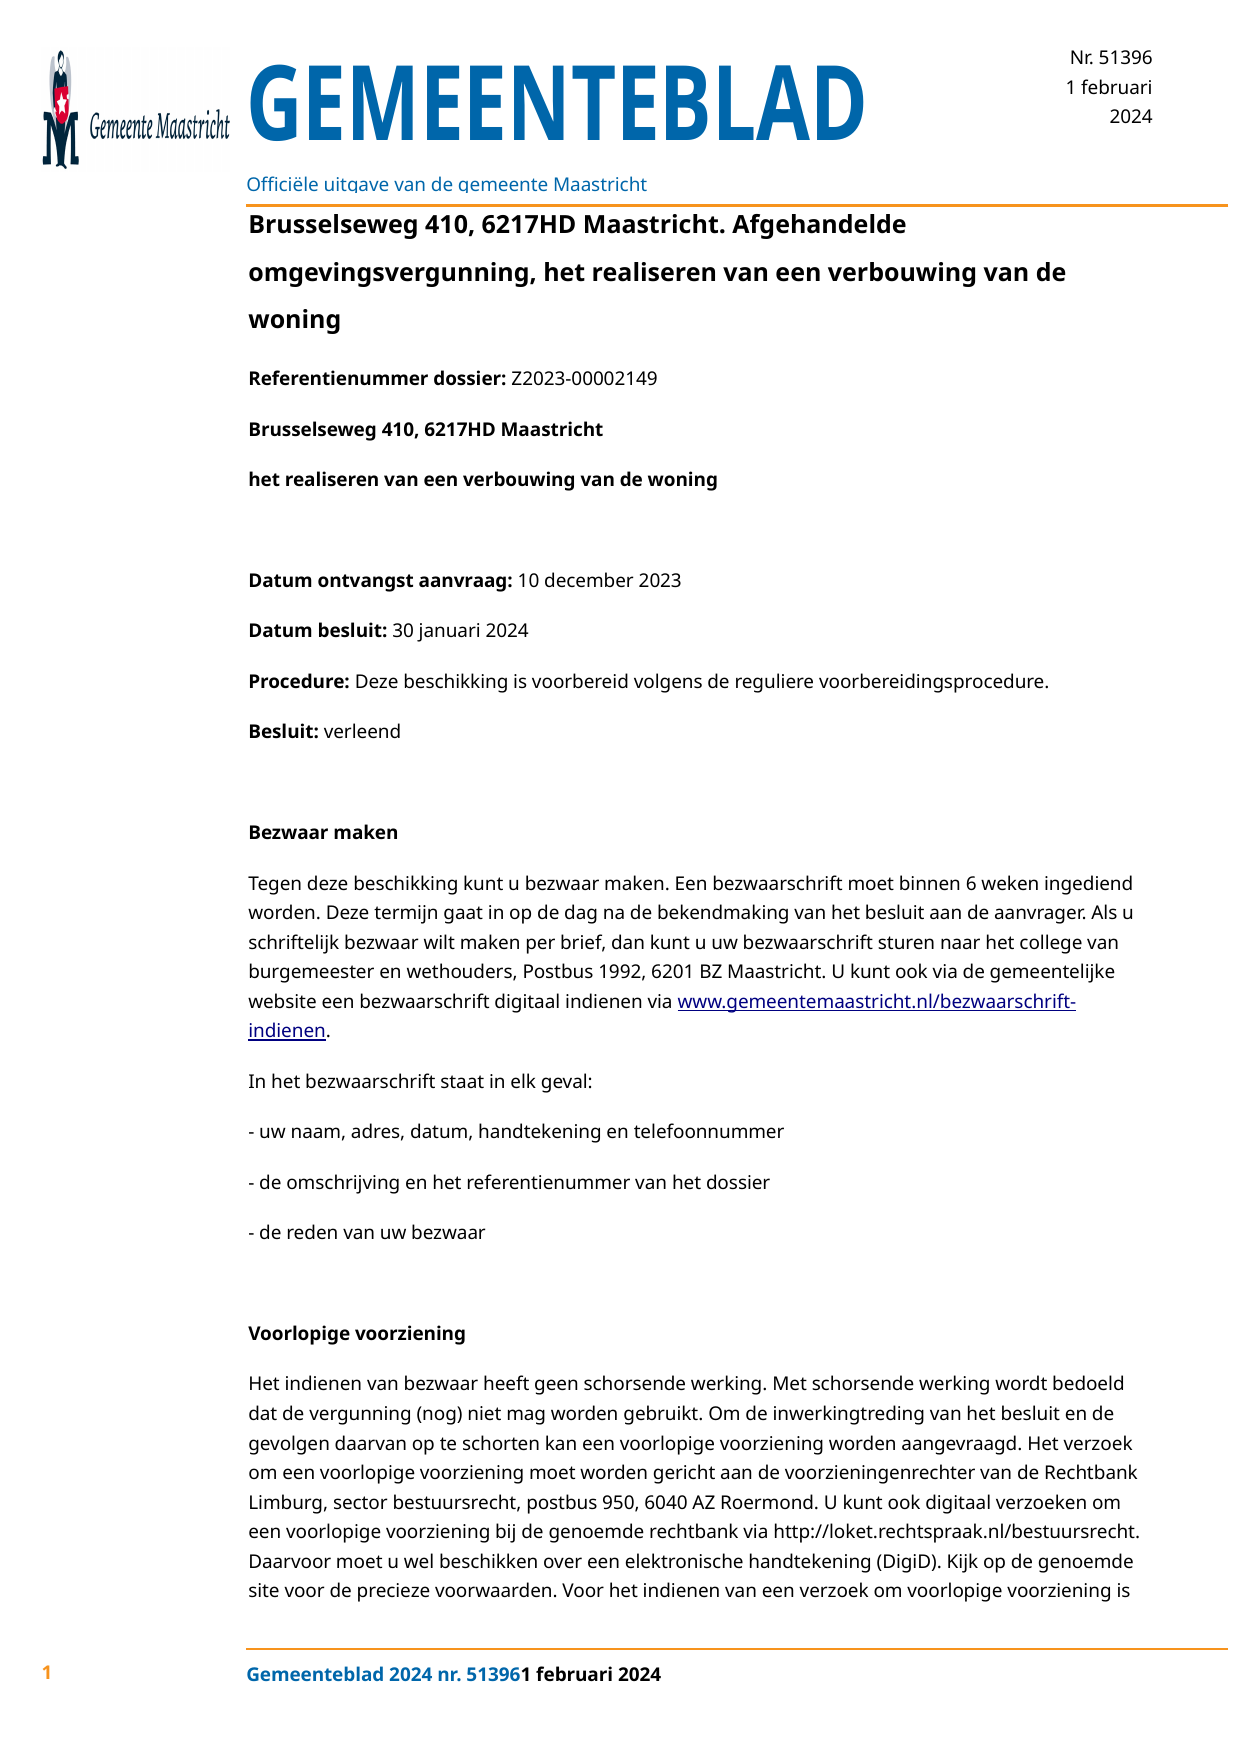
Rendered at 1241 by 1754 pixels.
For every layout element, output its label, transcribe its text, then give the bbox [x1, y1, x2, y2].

text Tegen deze beschikking kunt u bezwaar maken. Een bezwaarschrift moet binnen 6 weken ingediend worden. Deze termijn gaat in op de dag na de bekendmaking van het besluit aan de aanvrager. Als u schriftelijk bezwaar wilt maken per brief, dan kunt u uw bezwaarschrift sturen naar het college van burgemeester en wethouders, Postbus 1992, 6201 BZ Maastricht. U kunt ook via de gemeentelijke website een bezwaarschrift digitaal indienen via www.gemeentemaastricht.nl/bezwaarschrift-indienen. [248, 870, 1152, 1043]
text Besluit: verleend [248, 718, 1152, 744]
text - uw naam, adres, datum, handtekening en telefoonnummer [248, 1118, 1152, 1144]
text Brusselseweg 410, 6217HD Maastricht [248, 416, 1152, 442]
text Voorlopige voorziening [248, 1320, 1152, 1346]
text Datum ontvangst aanvraag: 10 december 2023 [248, 567, 1152, 593]
text Referentienummer dossier: Z2023-00002149 [248, 366, 1152, 391]
text - de reden van uw bezwaar [248, 1219, 1152, 1245]
text - de omschrijving en het referentienummer van het dossier [248, 1169, 1152, 1194]
picture [41, 47, 231, 172]
text Bezwaar maken [248, 819, 1152, 845]
text Brusselseweg 410, 6217HD Maastricht. Afgehandelde omgevingsvergunning, het realiseren van een verbouwing van de woning [248, 207, 1152, 336]
text Het indienen van bezwaar heeft geen schorsende werking. Met schorsende werking wordt bedoeld dat de vergunning (nog) niet mag worden gebruikt. Om de inwerkingtreding van het besluit en de gevolgen daarvan op te schorten kan een voorlopige voorziening worden aangevraagd. Het verzoek om een voorlopige voorziening moet worden gericht aan de voorzieningenrechter van de Rechtbank Limburg, sector bestuursrecht, postbus 950, 6040 AZ Roermond. U kunt ook digitaal verzoeken om een voorlopige voorziening bij de genoemde rechtbank via http://loket.rechtspraak.nl/bestuursrecht. Daarvoor moet u wel beschikken over een elektronische handtekening (DigiD). Kijk op de genoemde site voor de precieze voorwaarden. Voor het indienen van een verzoek om voorlopige voorziening is [248, 1371, 1152, 1603]
text In het bezwaarschrift staat in elk geval: [248, 1068, 1152, 1094]
text het realiseren van een verbouwing van de woning [248, 466, 1152, 492]
text Procedure: Deze beschikking is voorbereid volgens de reguliere voorbereidingsprocedure. [248, 668, 1152, 694]
text Datum besluit: 30 januari 2024 [248, 618, 1152, 643]
